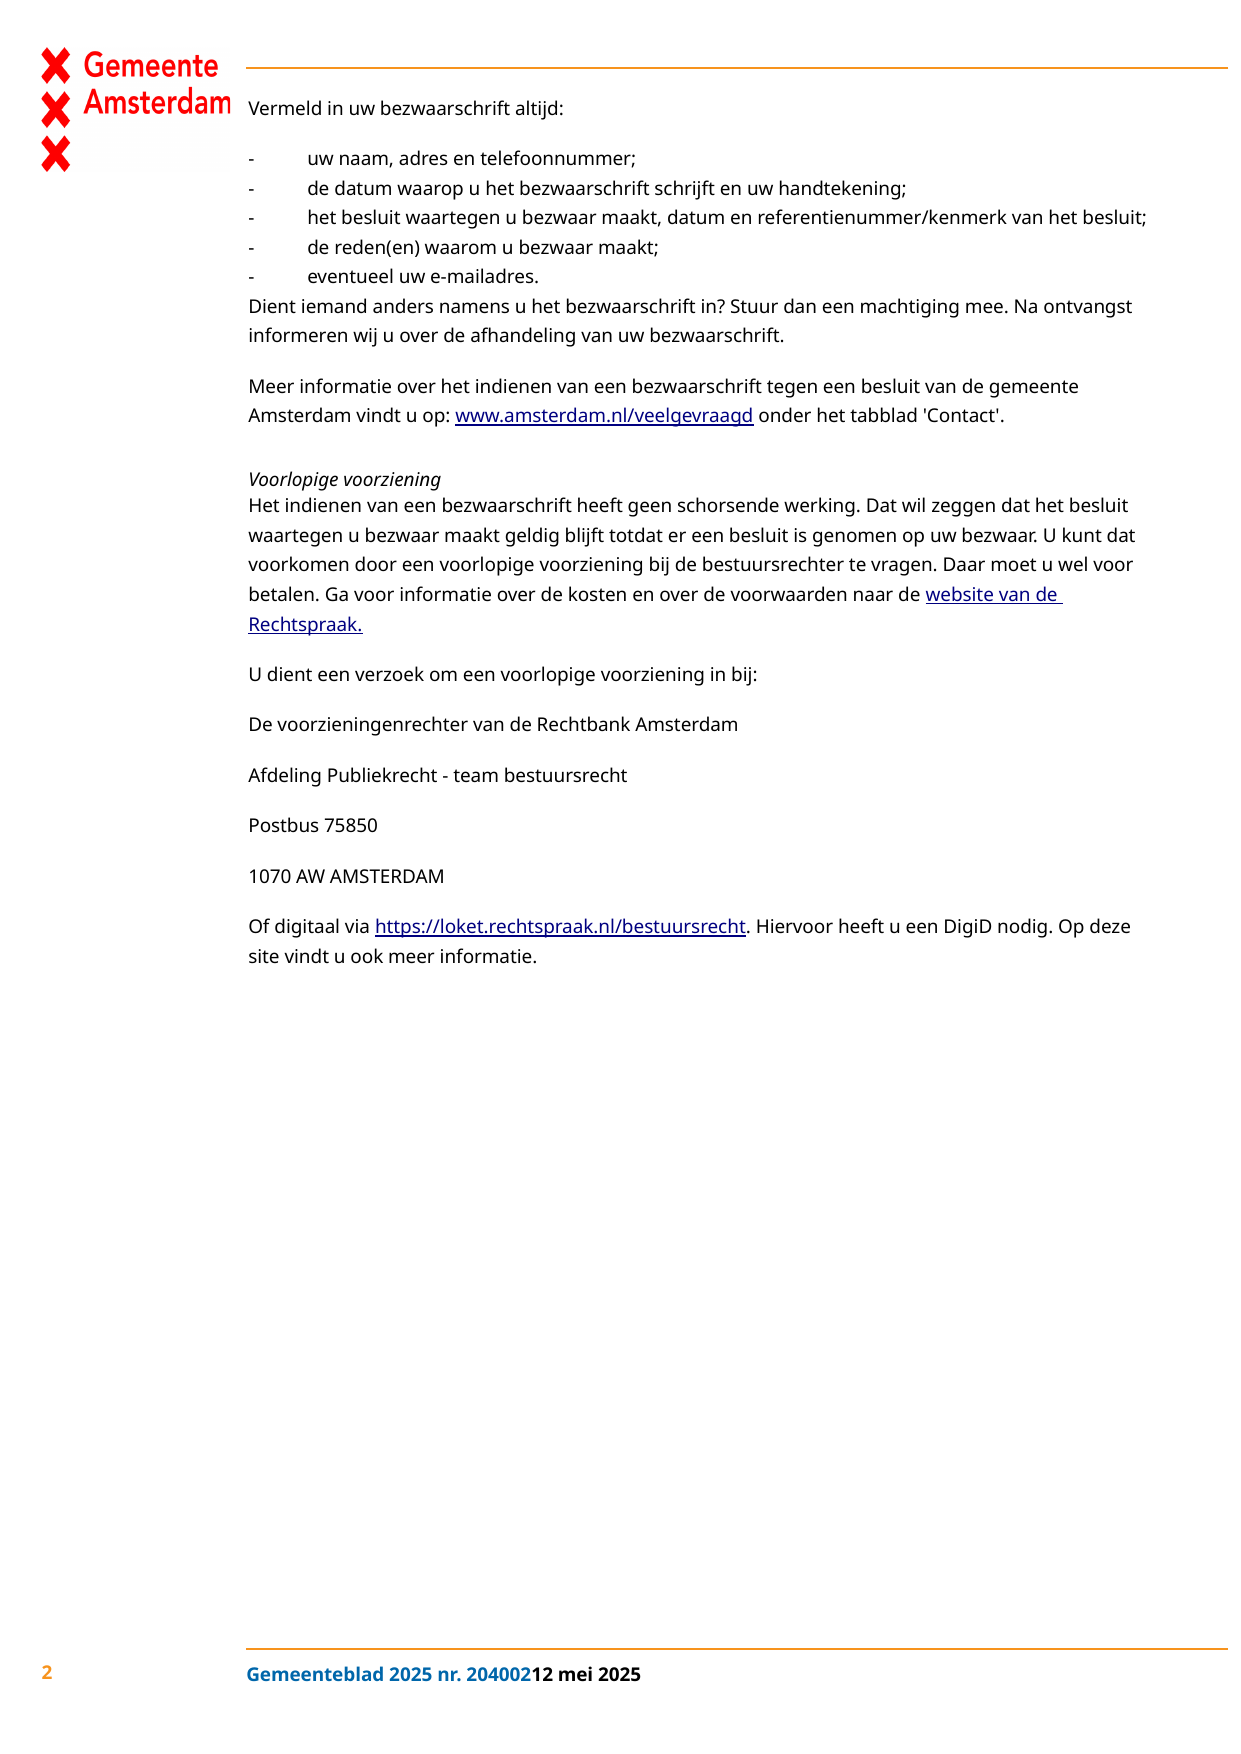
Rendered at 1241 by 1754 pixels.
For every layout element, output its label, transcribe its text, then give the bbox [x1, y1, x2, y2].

text Vermeld in uw bezwaarschrift altijd: [248, 95, 1152, 121]
text U dient een verzoek om een voorlopige voorziening in bij: [248, 661, 1152, 687]
text Dient iemand anders namens u het bezwaarschrift in? Stuur dan een machtiging mee. Na ontvangst informeren wij u over de afhandeling van uw bezwaarschrift. [248, 293, 1152, 348]
text Meer informatie over het indienen van een bezwaarschrift tegen een besluit van de gemeente Amsterdam vindt u op: www.amsterdam.nl/veelgevraagd onder het tabblad 'Contact'. [248, 373, 1152, 428]
list de reden(en) waarom u bezwaar maakt; [248, 234, 1152, 260]
text Afdeling Publiekrecht - team bestuursrecht [248, 762, 1152, 788]
list eventueel uw e-mailadres. [248, 263, 1152, 289]
text Voorlopige voorziening [248, 467, 1152, 492]
text Postbus 75850 [248, 812, 1152, 838]
text 1070 AW AMSTERDAM [248, 863, 1152, 888]
picture [41, 47, 231, 172]
text De voorzieningenrechter van de Rechtbank Amsterdam [248, 712, 1152, 737]
text Of digitaal via https://loket.rechtspraak.nl/bestuursrecht. Hiervoor heeft u een DigiD nodig. Op deze site vindt u ook meer informatie. [248, 913, 1152, 968]
list uw naam, adres en telefoonnummer; [248, 145, 1152, 171]
list de datum waarop u het bezwaarschrift schrijft en uw handtekening; [248, 175, 1152, 201]
list het besluit waartegen u bezwaar maakt, datum en referentienummer/kenmerk van het besluit; [248, 204, 1152, 230]
text Het indienen van een bezwaarschrift heeft geen schorsende werking. Dat wil zeggen dat het besluit waartegen u bezwaar maakt geldig blijft totdat er een besluit is genomen op uw bezwaar. U kunt dat voorkomen door een voorlopige voorziening bij de bestuursrechter te vragen. Daar moet u wel voor betalen. Ga voor informatie over de kosten en over de voorwaarden naar de website van de Rechtspraak. [248, 492, 1152, 636]
